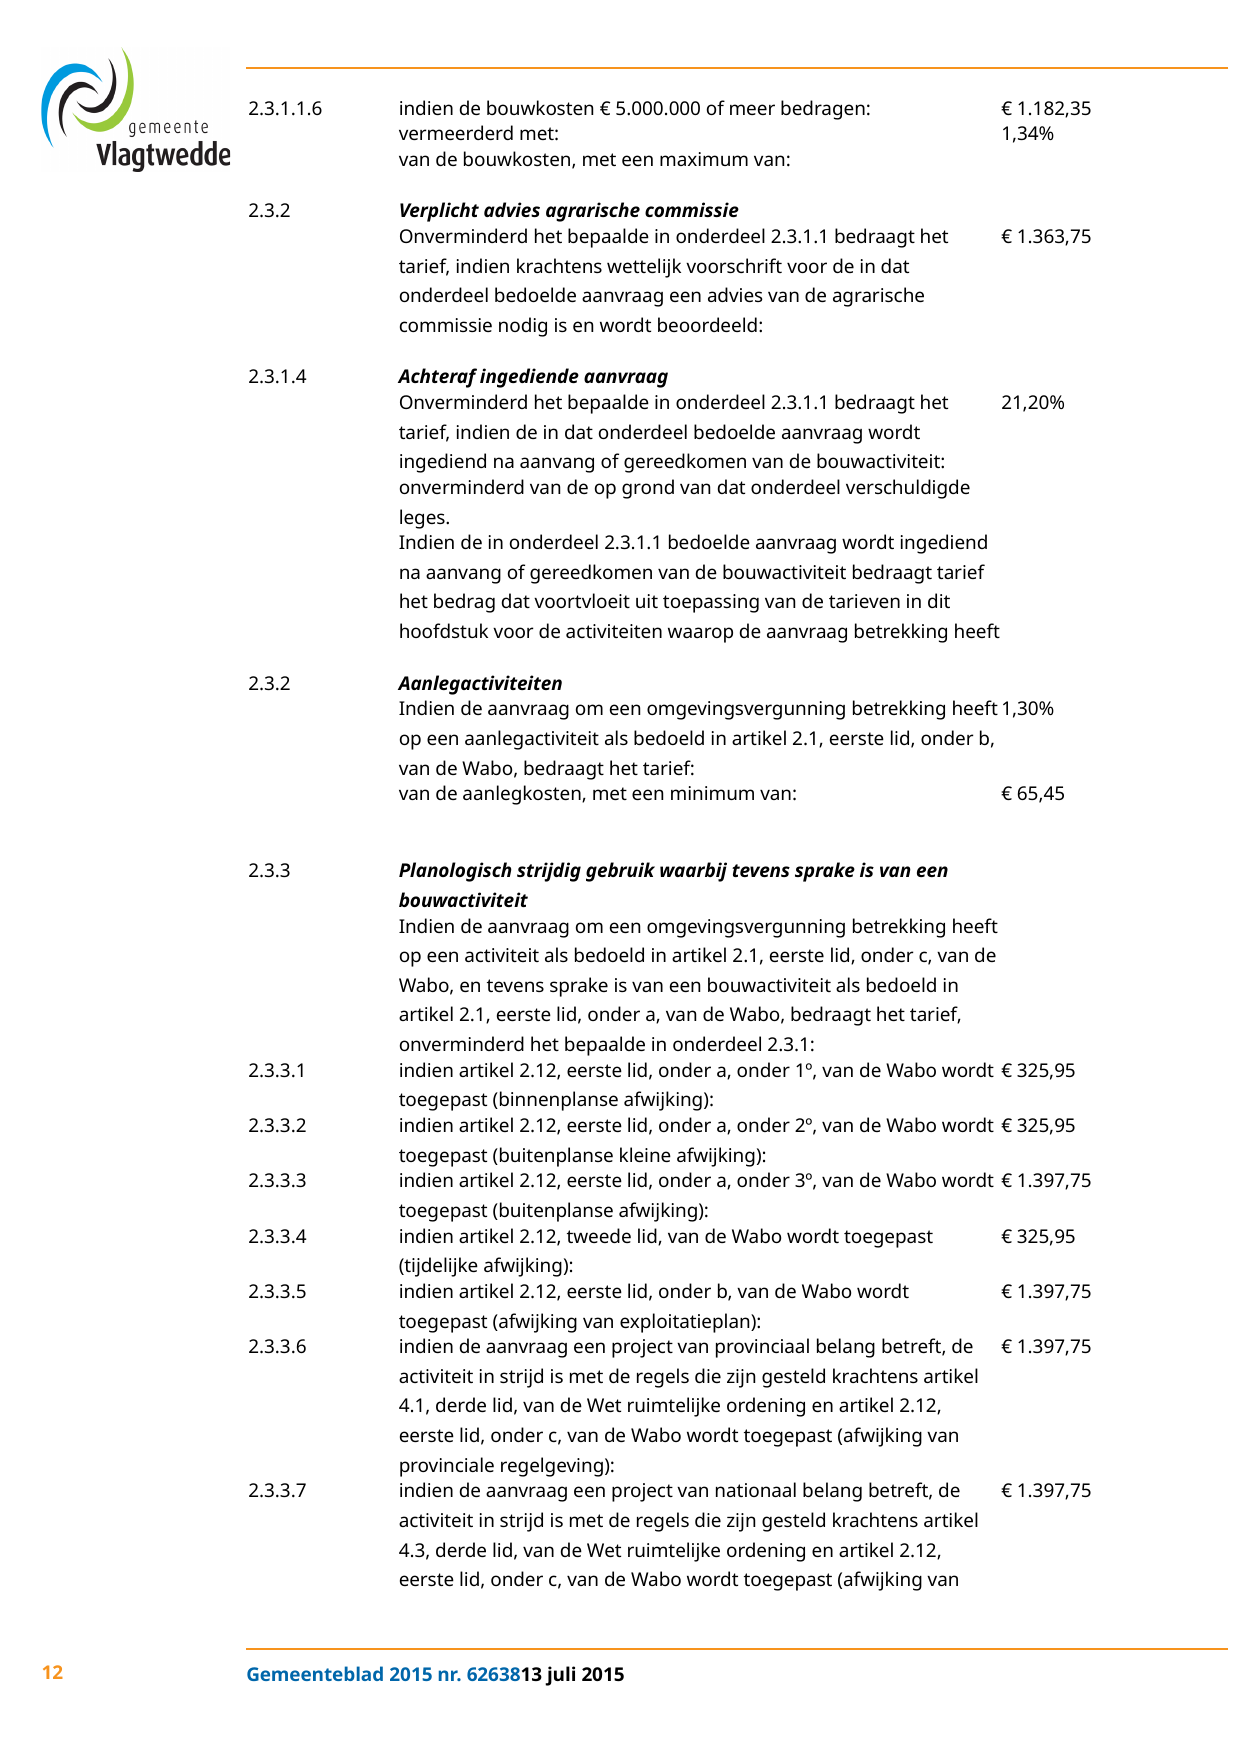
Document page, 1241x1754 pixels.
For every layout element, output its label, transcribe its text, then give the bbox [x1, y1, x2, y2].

table_cell Onverminderd het bepaalde in onderdeel 2.3.1.1 bedraagt het tarief, indien de in dat onderdeel bedoelde aanvraag wordt ingediend na aanvang of gereedkomen van de bouwactiviteit: [399, 389, 1001, 474]
table_cell [248, 780, 398, 806]
table_cell [399, 338, 1001, 364]
table_cell indien artikel 2.12, eerste lid, onder b, van de Wabo wordt toegepast (afwijking van exploitatieplan): [399, 1278, 1001, 1333]
table_cell 21,20% [1001, 389, 1152, 474]
table_cell indien artikel 2.12, eerste lid, onder a, onder 3º, van de Wabo wordt toegepast (buitenplanse afwijking): [399, 1168, 1001, 1223]
table_cell indien de bouwkosten € 5.000.000 of meer bedragen: [399, 95, 1001, 121]
table_cell 2.3.3.1 [248, 1057, 398, 1112]
table_cell [399, 832, 1001, 858]
table_cell onverminderd van de op grond van dat onderdeel verschuldigde leges. [399, 474, 1001, 529]
table_cell 2.3.3.4 [248, 1223, 398, 1278]
table_cell Onverminderd het bepaalde in onderdeel 2.3.1.1 bedraagt het tarief, indien krachtens wettelijk voorschrift voor de in dat onderdeel bedoelde aanvraag een advies van de agrarische commissie nodig is en wordt beoordeeld: [399, 224, 1001, 338]
table_cell indien de aanvraag een project van provinciaal belang betreft, de activiteit in strijd is met de regels die zijn gesteld krachtens artikel 4.1, derde lid, van de Wet ruimtelijke ordening en artikel 2.12, eerste lid, onder c, van de Wabo wordt toegepast (afwijking van provinciale regelgeving): [399, 1334, 1001, 1478]
table_cell [1001, 530, 1152, 644]
table_cell [1001, 198, 1152, 223]
table_cell van de aanlegkosten, met een minimum van: [399, 780, 1001, 806]
table_cell [248, 389, 398, 474]
table_cell [1001, 172, 1152, 198]
table_cell [399, 644, 1001, 670]
table_cell [1001, 832, 1152, 858]
table_cell van de bouwkosten, met een maximum van: [399, 146, 1001, 172]
table_cell € 1.397,75 [1001, 1278, 1152, 1333]
table_cell [1001, 644, 1152, 670]
table_cell Planologisch strijdig gebruik waarbij tevens sprake is van een bouwactiviteit [399, 858, 1001, 913]
table_cell € 1.363,75 [1001, 224, 1152, 338]
table_cell € 1.182,35 [1001, 95, 1152, 121]
table_cell 2.3.1.4 [248, 364, 398, 389]
table_cell 2.3.1.1.6 [248, 95, 398, 121]
table_cell 2.3.3.7 [248, 1478, 398, 1592]
table_cell [248, 224, 398, 338]
table_cell 2.3.2 [248, 198, 398, 223]
table_cell 1,30% [1001, 696, 1152, 780]
table_cell [248, 696, 398, 780]
table_cell [399, 806, 1001, 832]
table_cell [1001, 338, 1152, 364]
table_cell 2.3.2 [248, 670, 398, 696]
table_cell Achteraf ingediende aanvraag [399, 364, 1001, 389]
table_cell [1001, 146, 1152, 172]
table_cell [1001, 474, 1152, 529]
table_cell [248, 146, 398, 172]
table_cell € 325,95 [1001, 1223, 1152, 1278]
table_cell Aanlegactiviteiten [399, 670, 1001, 696]
table_cell [1001, 670, 1152, 696]
table_cell 2.3.3 [248, 858, 398, 913]
table_cell € 1.397,75 [1001, 1168, 1152, 1223]
table_cell indien de aanvraag een project van nationaal belang betreft, de activiteit in strijd is met de regels die zijn gesteld krachtens artikel 4.3, derde lid, van de Wet ruimtelijke ordening en artikel 2.12, eerste lid, onder c, van de Wabo wordt toegepast (afwijking van [399, 1478, 1001, 1592]
table_cell 1,34% [1001, 121, 1152, 146]
table_cell Indien de in onderdeel 2.3.1.1 bedoelde aanvraag wordt ingediend na aanvang of gereedkomen van de bouwactiviteit bedraagt tarief het bedrag dat voortvloeit uit toepassing van de tarieven in dit hoofdstuk voor de activiteiten waarop de aanvraag betrekking heeft [399, 530, 1001, 644]
table_cell € 325,95 [1001, 1112, 1152, 1168]
table_cell [399, 172, 1001, 198]
table_cell [248, 338, 398, 364]
table_cell € 1.397,75 [1001, 1334, 1152, 1478]
table_cell 2.3.3.6 [248, 1334, 398, 1478]
table_cell € 65,45 [1001, 780, 1152, 806]
table_cell [1001, 913, 1152, 1057]
table_cell [248, 530, 398, 644]
table_cell [1001, 364, 1152, 389]
table_cell 2.3.3.3 [248, 1168, 398, 1223]
table_cell vermeerderd met: [399, 121, 1001, 146]
table_cell € 1.397,75 [1001, 1478, 1152, 1592]
table_cell [248, 913, 398, 1057]
table_cell [248, 832, 398, 858]
table_cell [1001, 806, 1152, 832]
table_cell 2.3.3.2 [248, 1112, 398, 1168]
table_cell [248, 172, 398, 198]
table_cell Indien de aanvraag om een omgevingsvergunning betrekking heeft op een activiteit als bedoeld in artikel 2.1, eerste lid, onder c, van de Wabo, en tevens sprake is van een bouwactiviteit als bedoeld in artikel 2.1, eerste lid, onder a, van de Wabo, bedraagt het tarief, onverminderd het bepaalde in onderdeel 2.3.1: [399, 913, 1001, 1057]
table_cell Indien de aanvraag om een omgevingsvergunning betrekking heeft op een aanlegactiviteit als bedoeld in artikel 2.1, eerste lid, onder b, van de Wabo, bedraagt het tarief: [399, 696, 1001, 780]
table_cell indien artikel 2.12, tweede lid, van de Wabo wordt toegepast (tijdelijke afwijking): [399, 1223, 1001, 1278]
table_cell [248, 644, 398, 670]
table_cell Verplicht advies agrarische commissie [399, 198, 1001, 223]
picture [41, 47, 231, 172]
table_cell indien artikel 2.12, eerste lid, onder a, onder 1º, van de Wabo wordt toegepast (binnenplanse afwijking): [399, 1057, 1001, 1112]
table_cell [248, 121, 398, 146]
table_cell [1001, 858, 1152, 913]
table_cell [248, 806, 398, 832]
table_cell [248, 474, 398, 529]
table_cell € 325,95 [1001, 1057, 1152, 1112]
table_cell indien artikel 2.12, eerste lid, onder a, onder 2º, van de Wabo wordt toegepast (buitenplanse kleine afwijking): [399, 1112, 1001, 1168]
table_cell 2.3.3.5 [248, 1278, 398, 1333]
